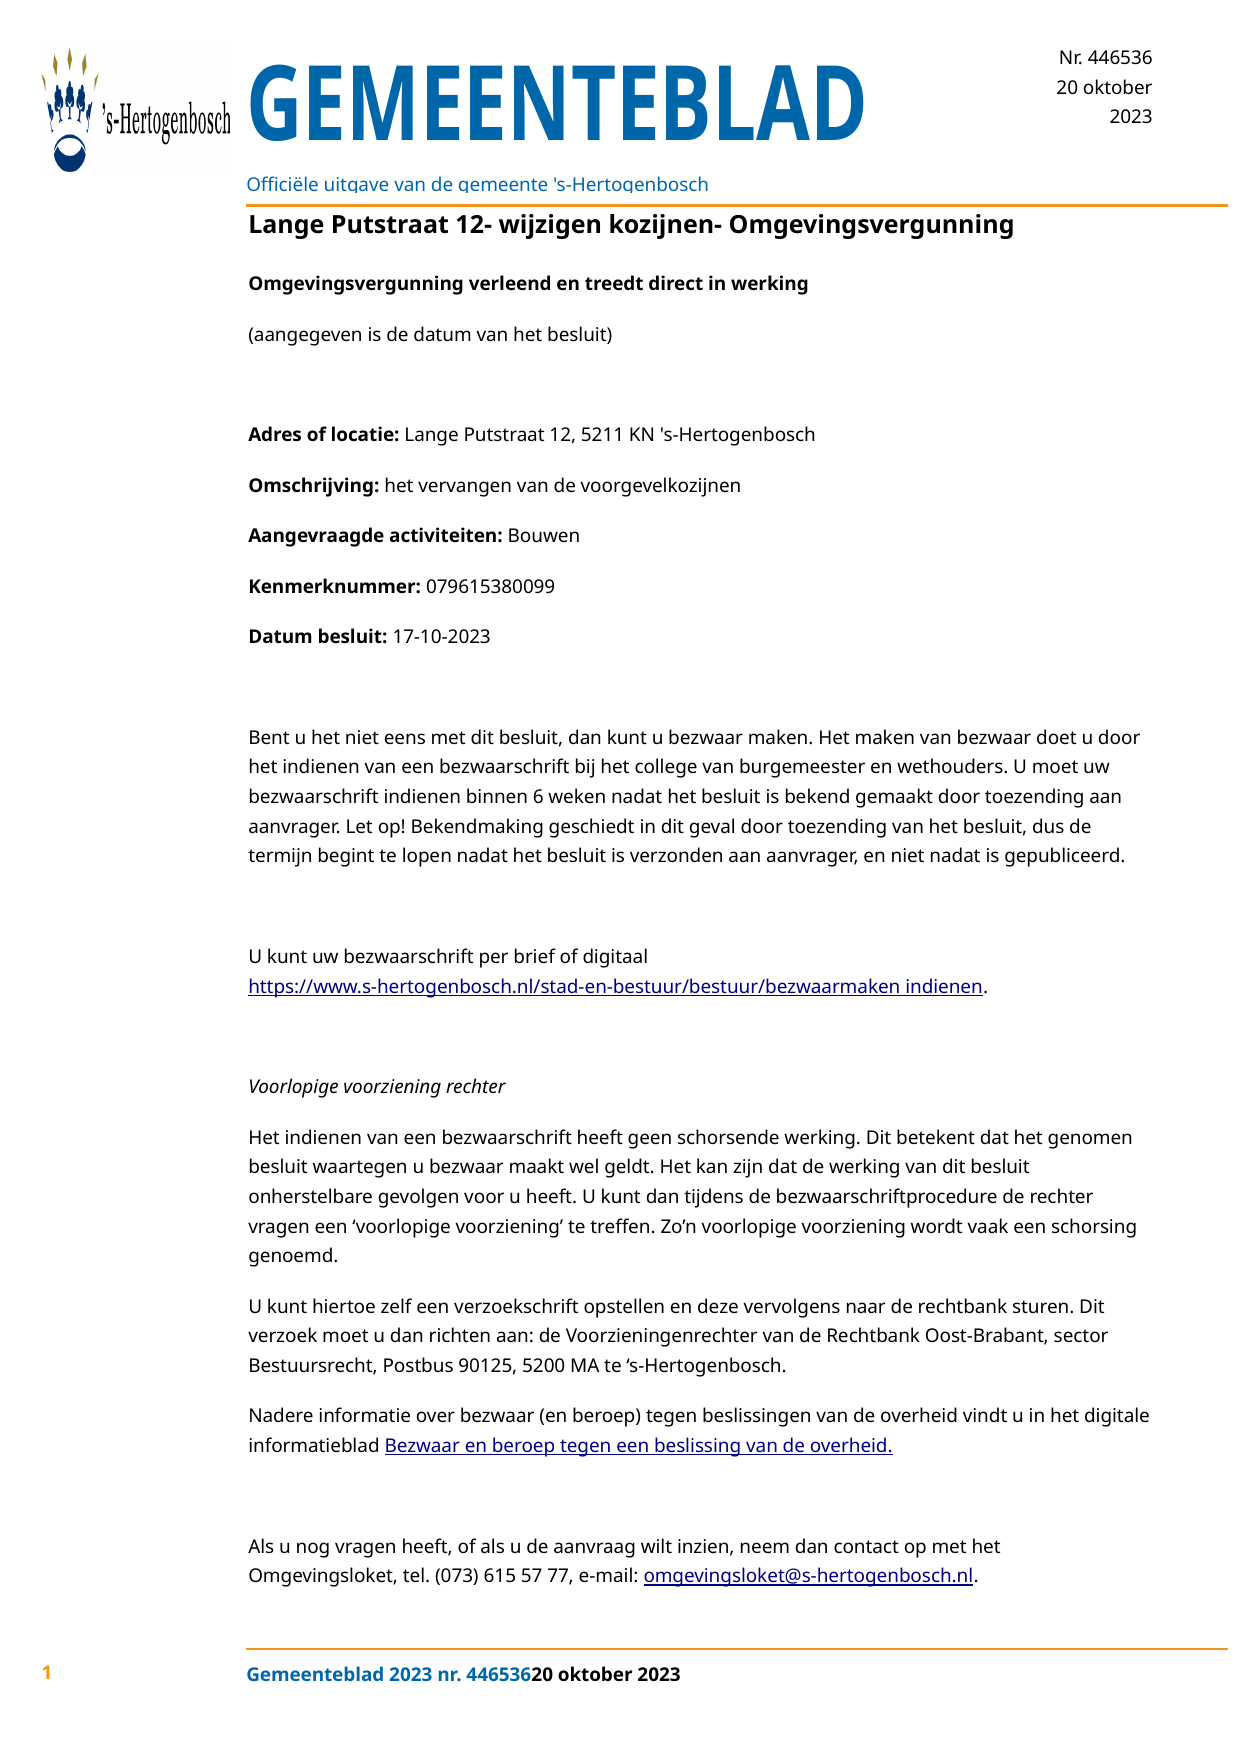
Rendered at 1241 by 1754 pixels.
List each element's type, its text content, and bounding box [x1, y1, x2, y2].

text Omgevingsvergunning verleend en treedt direct in werking [248, 270, 1152, 296]
text Als u nog vragen heeft, of als u de aanvraag wilt inzien, neem dan contact op met het Omgevingsloket, tel. (073) 615 57 77, e-mail: omgevingsloket@s-hertogenbosch.nl. [248, 1533, 1152, 1588]
text Datum besluit: 17-10-2023 [248, 623, 1152, 649]
text Kenmerknummer: 079615380099 [248, 573, 1152, 598]
text Nadere informatie over bezwaar (en beroep) tegen beslissingen van de overheid vindt u in het digitale informatieblad Bezwaar en beroep tegen een beslissing van de overheid. [248, 1402, 1152, 1458]
text (aangegeven is de datum van het besluit) [248, 321, 1152, 346]
text U kunt hiertoe zelf een verzoekschrift opstellen en deze vervolgens naar de rechtbank sturen. Dit verzoek moet u dan richten aan: de Voorzieningenrechter van de Rechtbank Oost-Brabant, sector Bestuursrecht, Postbus 90125, 5200 MA te ‘s-Hertogenbosch. [248, 1293, 1152, 1378]
text Adres of locatie: Lange Putstraat 12, 5211 KN 's-Hertogenbosch [248, 422, 1152, 447]
text Aangevraagde activiteiten: Bouwen [248, 522, 1152, 548]
text Omschrijving: het vervangen van de voorgevelkozijnen [248, 472, 1152, 498]
text Het indienen van een bezwaarschrift heeft geen schorsende werking. Dit betekent dat het genomen besluit waartegen u bezwaar maakt wel geldt. Het kan zijn dat de werking van dit besluit onherstelbare gevolgen voor u heeft. U kunt dan tijdens de bezwaarschriftprocedure de rechter vragen een ‘voorlopige voorziening’ te treffen. Zo’n voorlopige voorziening wordt vaak een schorsing genoemd. [248, 1124, 1152, 1268]
picture [41, 47, 231, 172]
text Lange Putstraat 12- wijzigen kozijnen- Omgevingsvergunning [248, 207, 1152, 241]
text Bent u het niet eens met dit besluit, dan kunt u bezwaar maken. Het maken van bezwaar doet u door het indienen van een bezwaarschrift bij het college van burgemeester en wethouders. U moet uw bezwaarschrift indienen binnen 6 weken nadat het besluit is bekend gemaakt door toezending aan aanvrager. Let op! Bekendmaking geschiedt in dit geval door toezending van het besluit, dus de termijn begint te lopen nadat het besluit is verzonden aan aanvrager, en niet nadat is gepubliceerd. [248, 724, 1152, 868]
text Voorlopige voorziening rechter [248, 1074, 1152, 1099]
text U kunt uw bezwaarschrift per brief of digitaal https://www.s-hertogenbosch.nl/stad-en-bestuur/bestuur/bezwaarmaken indienen. [248, 943, 1152, 998]
